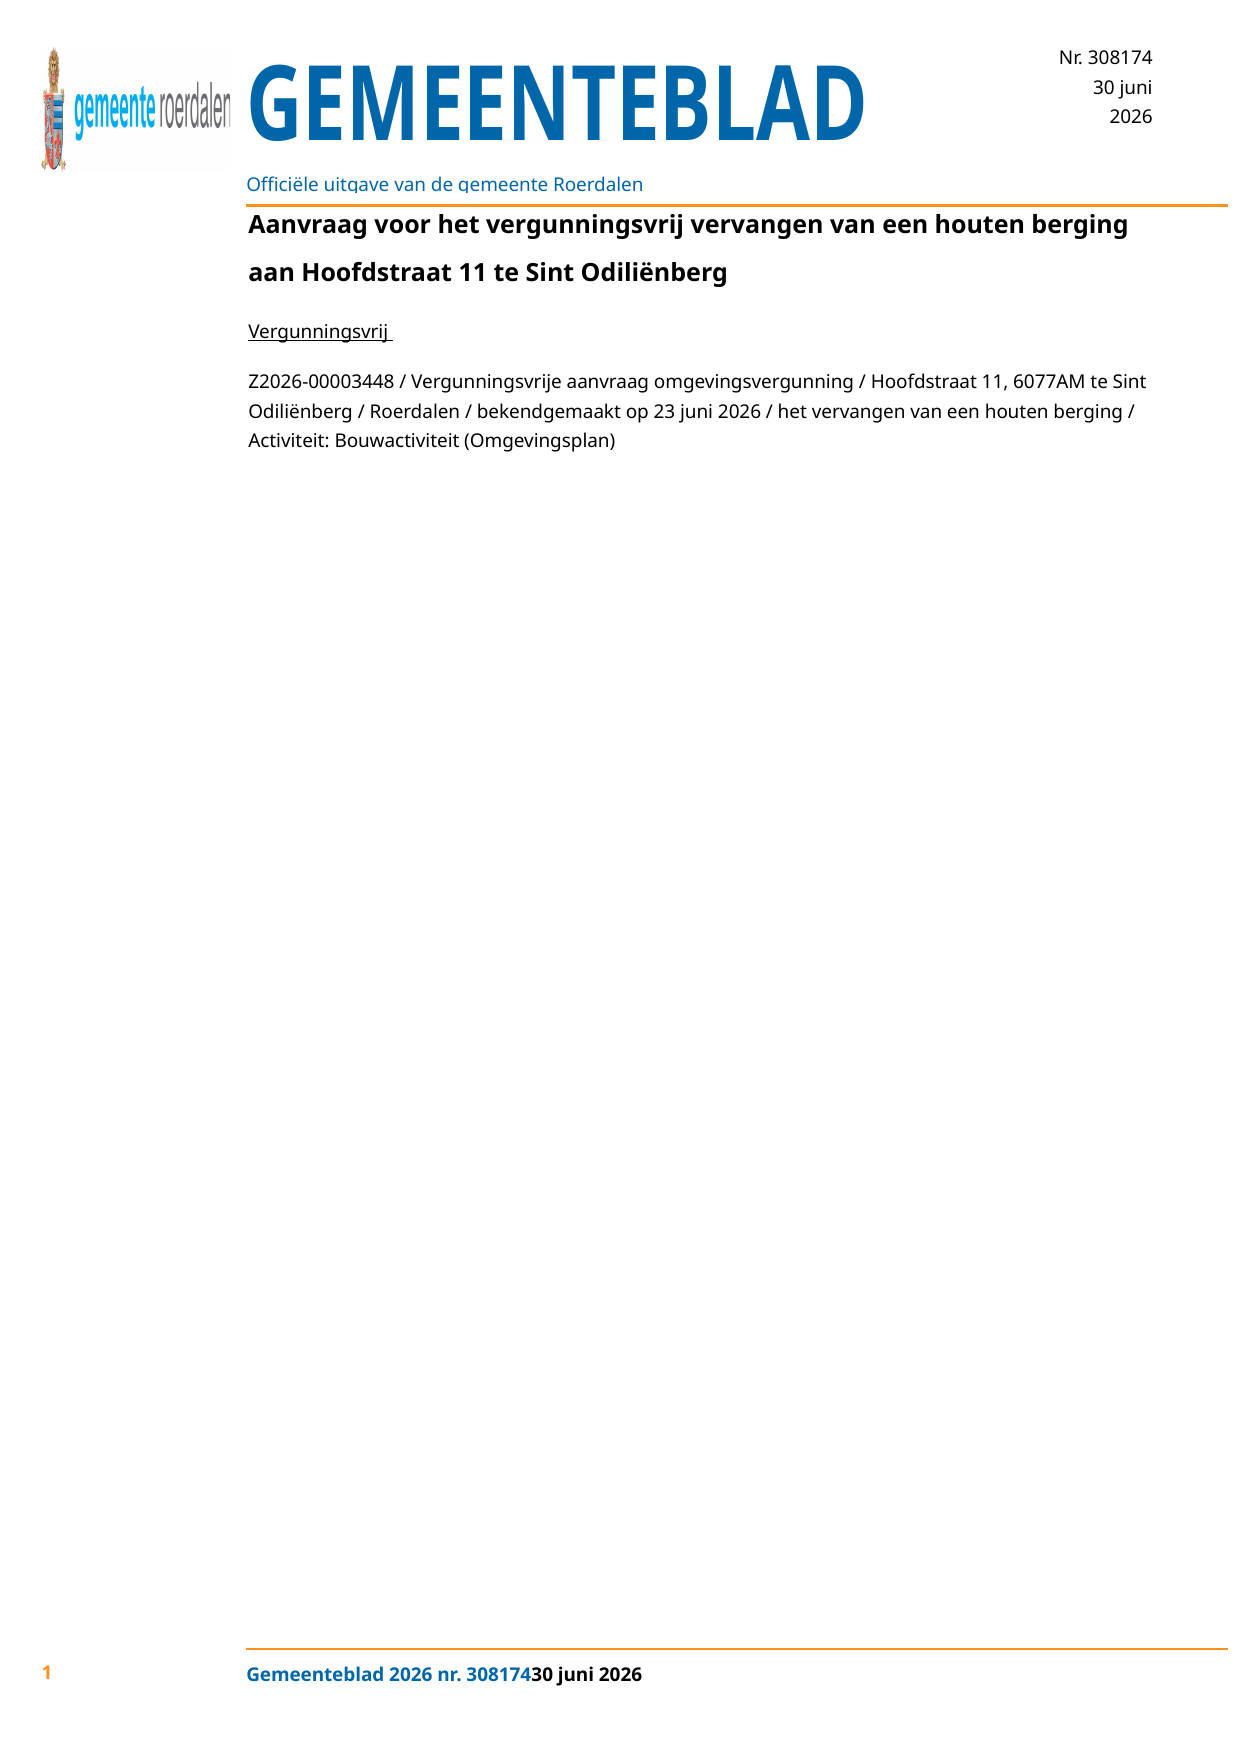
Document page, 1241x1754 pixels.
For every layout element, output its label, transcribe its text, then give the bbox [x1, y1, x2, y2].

text Aanvraag voor het vergunningsvrij vervangen van een houten berging aan Hoofdstraat 11 te Sint Odiliënberg [248, 207, 1152, 288]
text Z2026-00003448 / Vergunningsvrije aanvraag omgevingsvergunning / Hoofdstraat 11, 6077AM te Sint Odiliënberg / Roerdalen / bekendgemaakt op 23 juni 2026 / het vervangen van een houten berging / Activiteit: Bouwactiviteit (Omgevingsplan) [248, 368, 1152, 453]
text Vergunningsvrij [248, 318, 1152, 344]
picture [41, 47, 231, 172]
